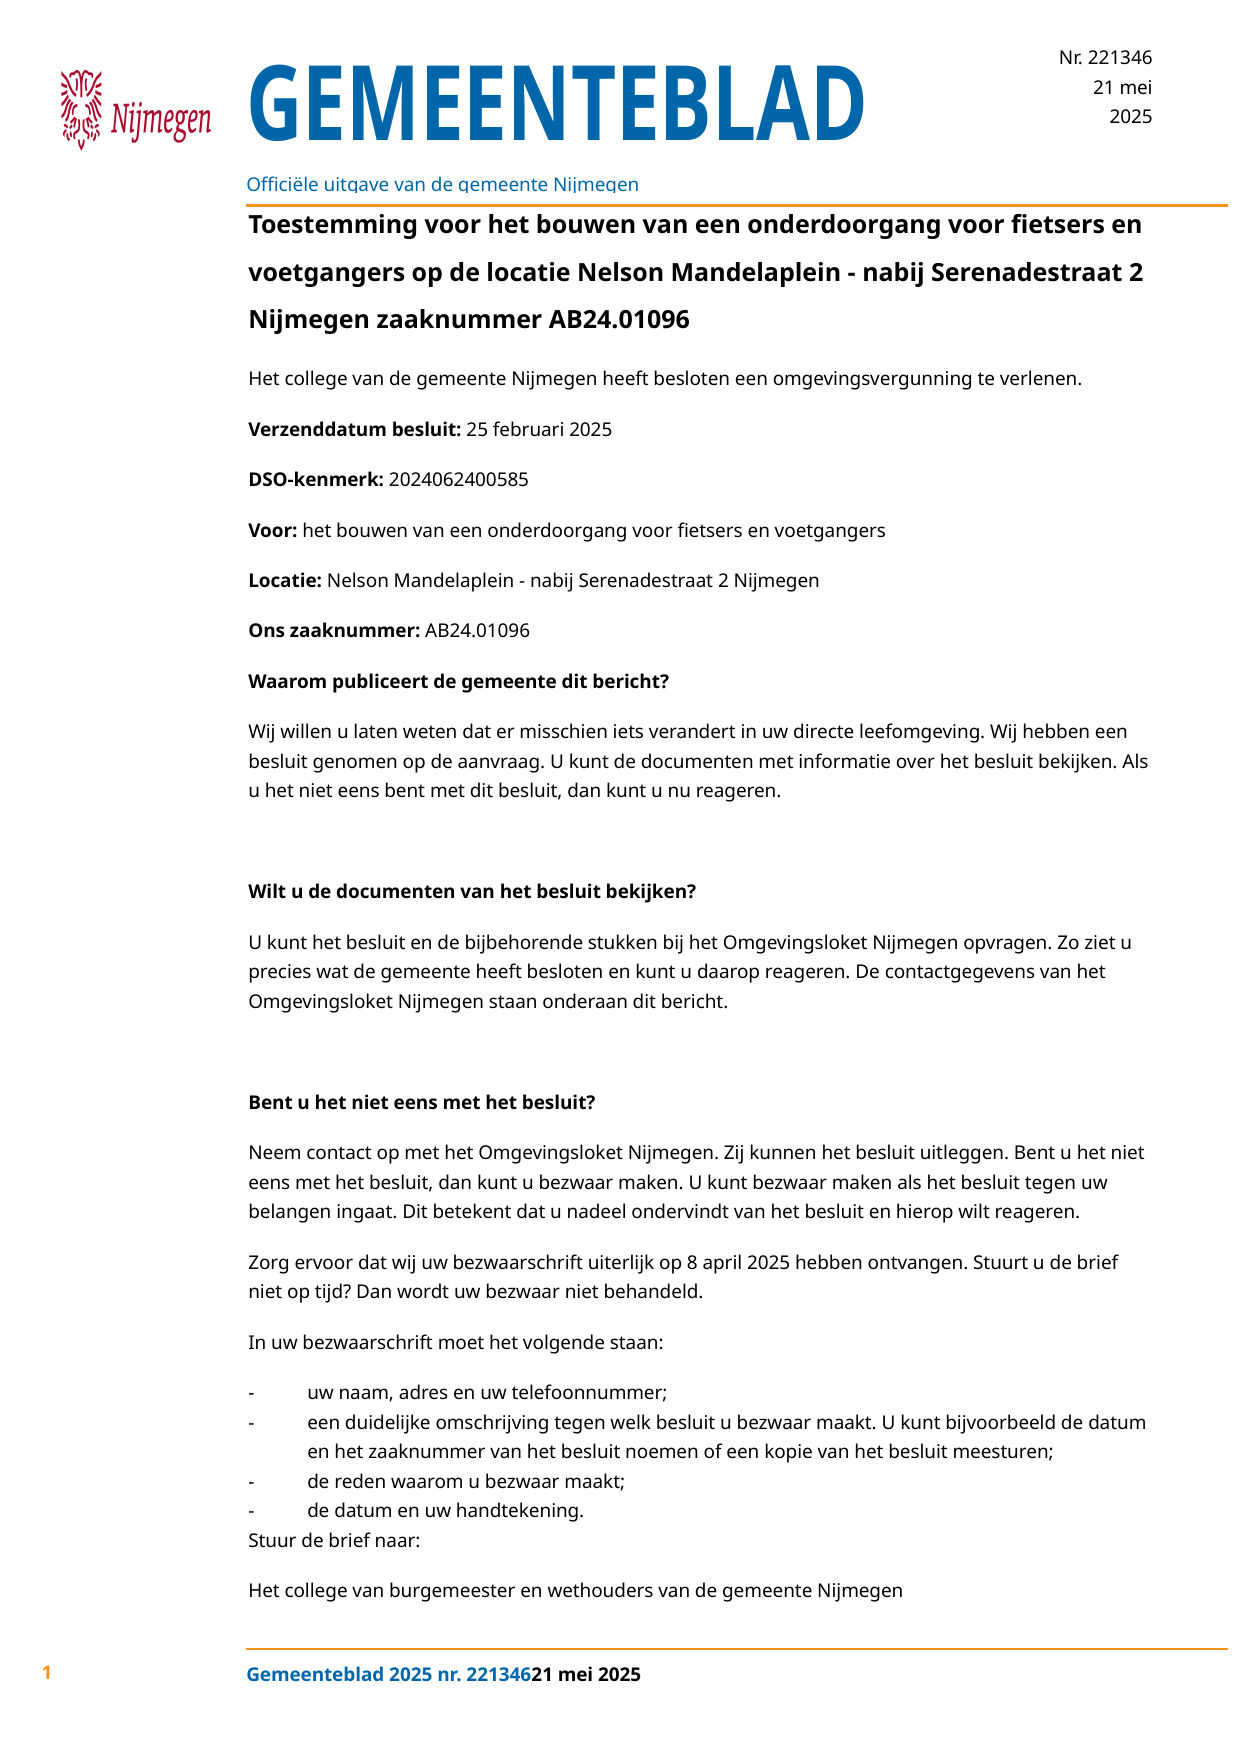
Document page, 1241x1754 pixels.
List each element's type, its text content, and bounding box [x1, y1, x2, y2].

text U kunt het besluit en de bijbehorende stukken bij het Omgevingsloket Nijmegen opvragen. Zo ziet u precies wat de gemeente heeft besloten en kunt u daarop reageren. De contactgegevens van het Omgevingsloket Nijmegen staan onderaan dit bericht. [248, 929, 1152, 1014]
list de reden waarom u bezwaar maakt; [248, 1468, 1152, 1494]
text DSO-kenmerk: 2024062400585 [248, 466, 1152, 492]
text Verzenddatum besluit: 25 februari 2025 [248, 416, 1152, 442]
text Waarom publiceert de gemeente dit bericht? [248, 668, 1152, 694]
text Het college van burgemeester en wethouders van de gemeente Nijmegen [248, 1578, 1152, 1603]
text Ons zaaknummer: AB24.01096 [248, 618, 1152, 643]
text Wilt u de documenten van het besluit bekijken? [248, 878, 1152, 904]
text Neem contact op met het Omgevingsloket Nijmegen. Zij kunnen het besluit uitleggen. Bent u het niet eens met het besluit, dan kunt u bezwaar maken. U kunt bezwaar maken als het besluit tegen uw belangen ingaat. Dit betekent dat u nadeel ondervindt van het besluit en hierop wilt reageren. [248, 1139, 1152, 1224]
text Stuur de brief naar: [248, 1527, 1152, 1553]
picture [41, 47, 231, 172]
text Bent u het niet eens met het besluit? [248, 1089, 1152, 1114]
text Zorg ervoor dat wij uw bezwaarschrift uiterlijk op 8 april 2025 hebben ontvangen. Stuurt u de brief niet op tijd? Dan wordt uw bezwaar niet behandeld. [248, 1249, 1152, 1304]
text Het college van de gemeente Nijmegen heeft besloten een omgevingsvergunning te verlenen. [248, 366, 1152, 391]
text Voor: het bouwen van een onderdoorgang voor fietsers en voetgangers [248, 517, 1152, 542]
text Toestemming voor het bouwen van een onderdoorgang voor fietsers en voetgangers op de locatie Nelson Mandelaplein - nabij Serenadestraat 2 Nijmegen zaaknummer AB24.01096 [248, 207, 1152, 336]
text Wij willen u laten weten dat er misschien iets verandert in uw directe leefomgeving. Wij hebben een besluit genomen op de aanvraag. U kunt de documenten met informatie over het besluit bekijken. Als u het niet eens bent met dit besluit, dan kunt u nu reageren. [248, 718, 1152, 803]
text In uw bezwaarschrift moet het volgende staan: [248, 1329, 1152, 1354]
list de datum en uw handtekening. [248, 1498, 1152, 1523]
list een duidelijke omschrijving tegen welk besluit u bezwaar maakt. U kunt bijvoorbeeld de datum en het zaaknummer van het besluit noemen of een kopie van het besluit meesturen; [248, 1409, 1152, 1464]
list uw naam, adres en uw telefoonnummer; [248, 1379, 1152, 1405]
text Locatie: Nelson Mandelaplein - nabij Serenadestraat 2 Nijmegen [248, 567, 1152, 593]
